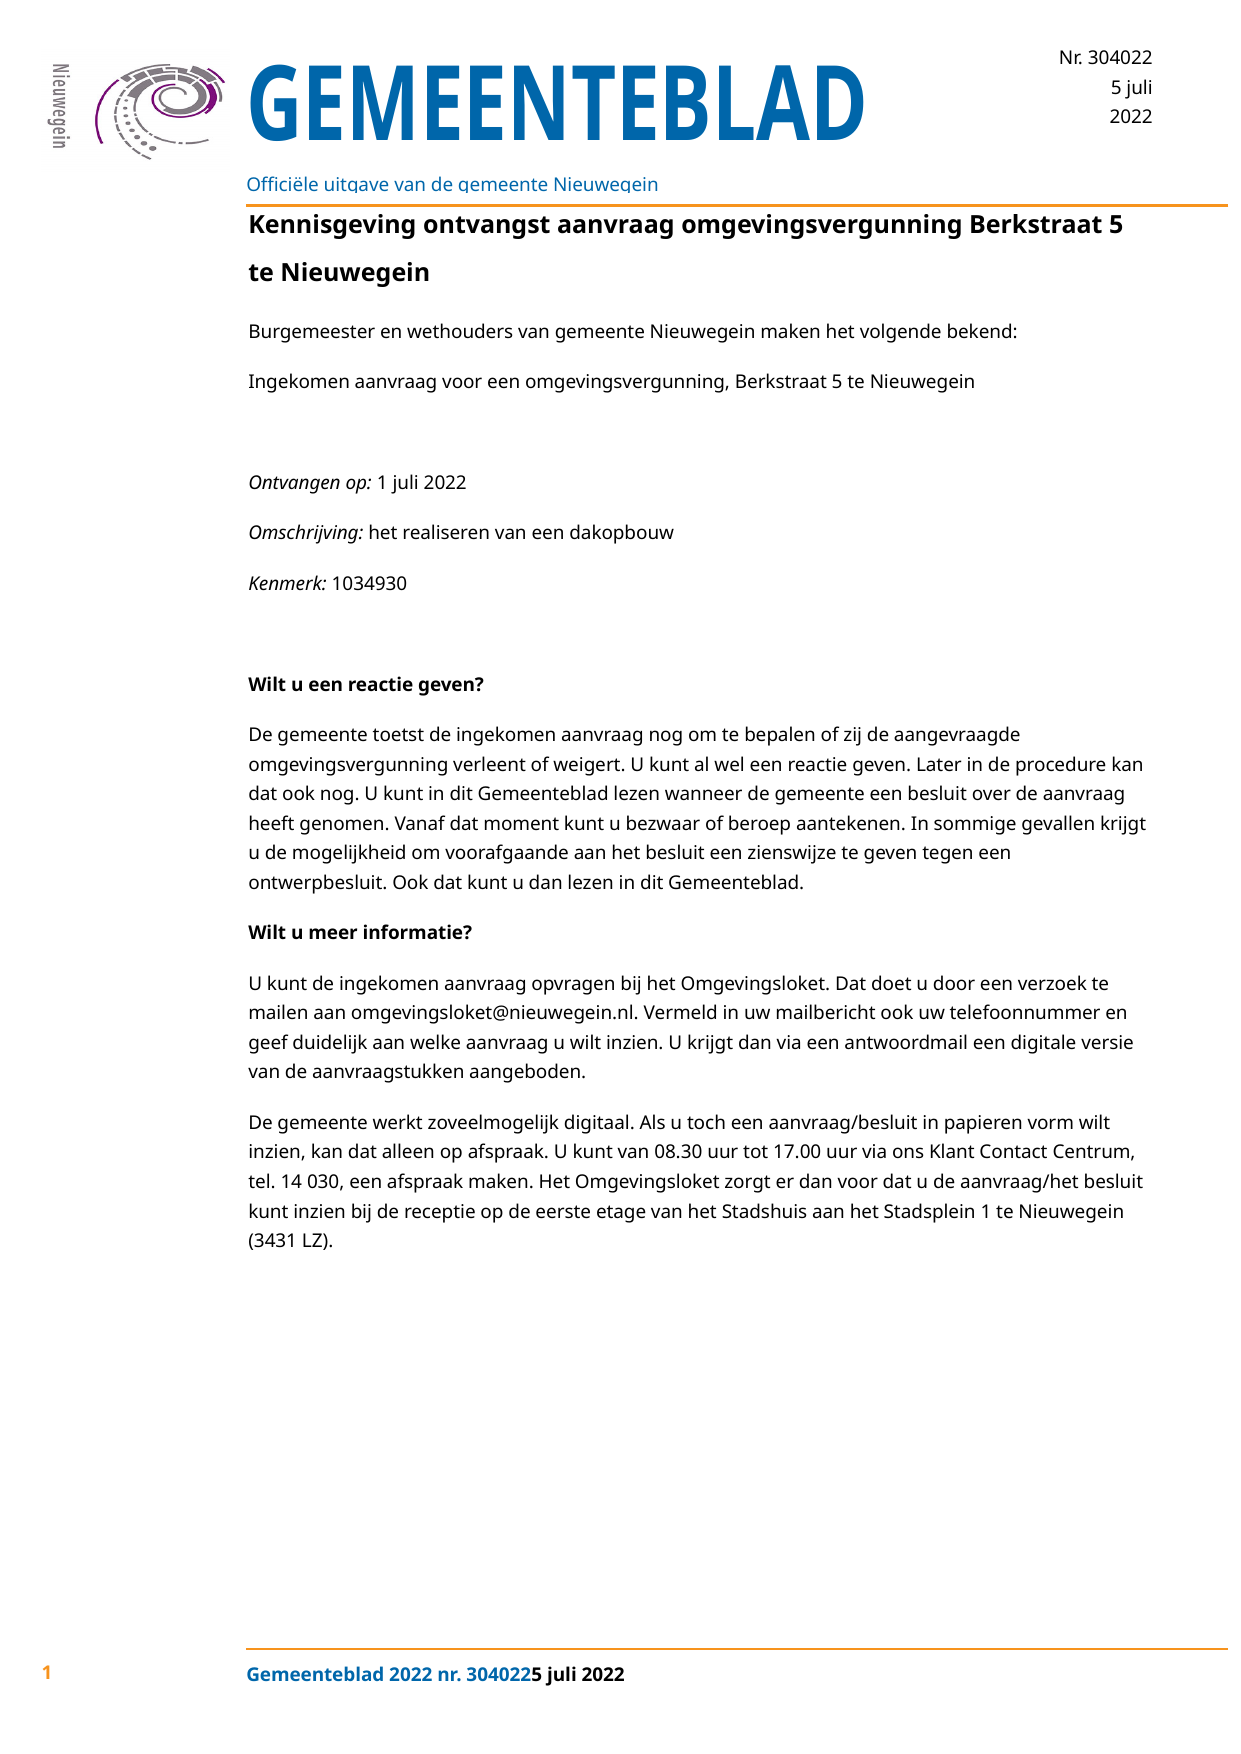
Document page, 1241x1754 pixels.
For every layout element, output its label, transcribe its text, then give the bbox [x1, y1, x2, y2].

text Ingekomen aanvraag voor een omgevingsvergunning, Berkstraat 5 te Nieuwegein [248, 368, 1152, 394]
text De gemeente toetst de ingekomen aanvraag nog om te bepalen of zij de aangevraagde omgevingsvergunning verleent of weigert. U kunt al wel een reactie geven. Later in de procedure kan dat ook nog. U kunt in dit Gemeenteblad lezen wanneer de gemeente een besluit over de aanvraag heeft genomen. Vanaf dat moment kunt u bezwaar of beroep aantekenen. In sommige gevallen krijgt u de mogelijkheid om voorafgaande aan het besluit een zienswijze te geven tegen een ontwerpbesluit. Ook dat kunt u dan lezen in dit Gemeenteblad. [248, 721, 1152, 895]
text Omschrijving: het realiseren van een dakopbouw [248, 519, 1152, 545]
text Wilt u een reactie geven? [248, 671, 1152, 697]
text Wilt u meer informatie? [248, 919, 1152, 945]
picture [41, 47, 231, 172]
text Kenmerk: 1034930 [248, 570, 1152, 596]
text U kunt de ingekomen aanvraag opvragen bij het Omgevingsloket. Dat doet u door een verzoek te mailen aan omgevingsloket@nieuwegein.nl. Vermeld in uw mailbericht ook uw telefoonnummer en geef duidelijk aan welke aanvraag u wilt inzien. U krijgt dan via een antwoordmail een digitale versie van de aanvraagstukken aangeboden. [248, 970, 1152, 1084]
text De gemeente werkt zoveelmogelijk digitaal. Als u toch een aanvraag/besluit in papieren vorm wilt inzien, kan dat alleen op afspraak. U kunt van 08.30 uur tot 17.00 uur via ons Klant Contact Centrum, tel. 14 030, een afspraak maken. Het Omgevingsloket zorgt er dan voor dat u de aanvraag/het besluit kunt inzien bij de receptie op de eerste etage van het Stadshuis aan het Stadsplein 1 te Nieuwegein (3431 LZ). [248, 1109, 1152, 1253]
text Ontvangen op: 1 juli 2022 [248, 469, 1152, 495]
text Burgemeester en wethouders van gemeente Nieuwegein maken het volgende bekend: [248, 318, 1152, 344]
text Kennisgeving ontvangst aanvraag omgevingsvergunning Berkstraat 5 te Nieuwegein [248, 207, 1152, 288]
